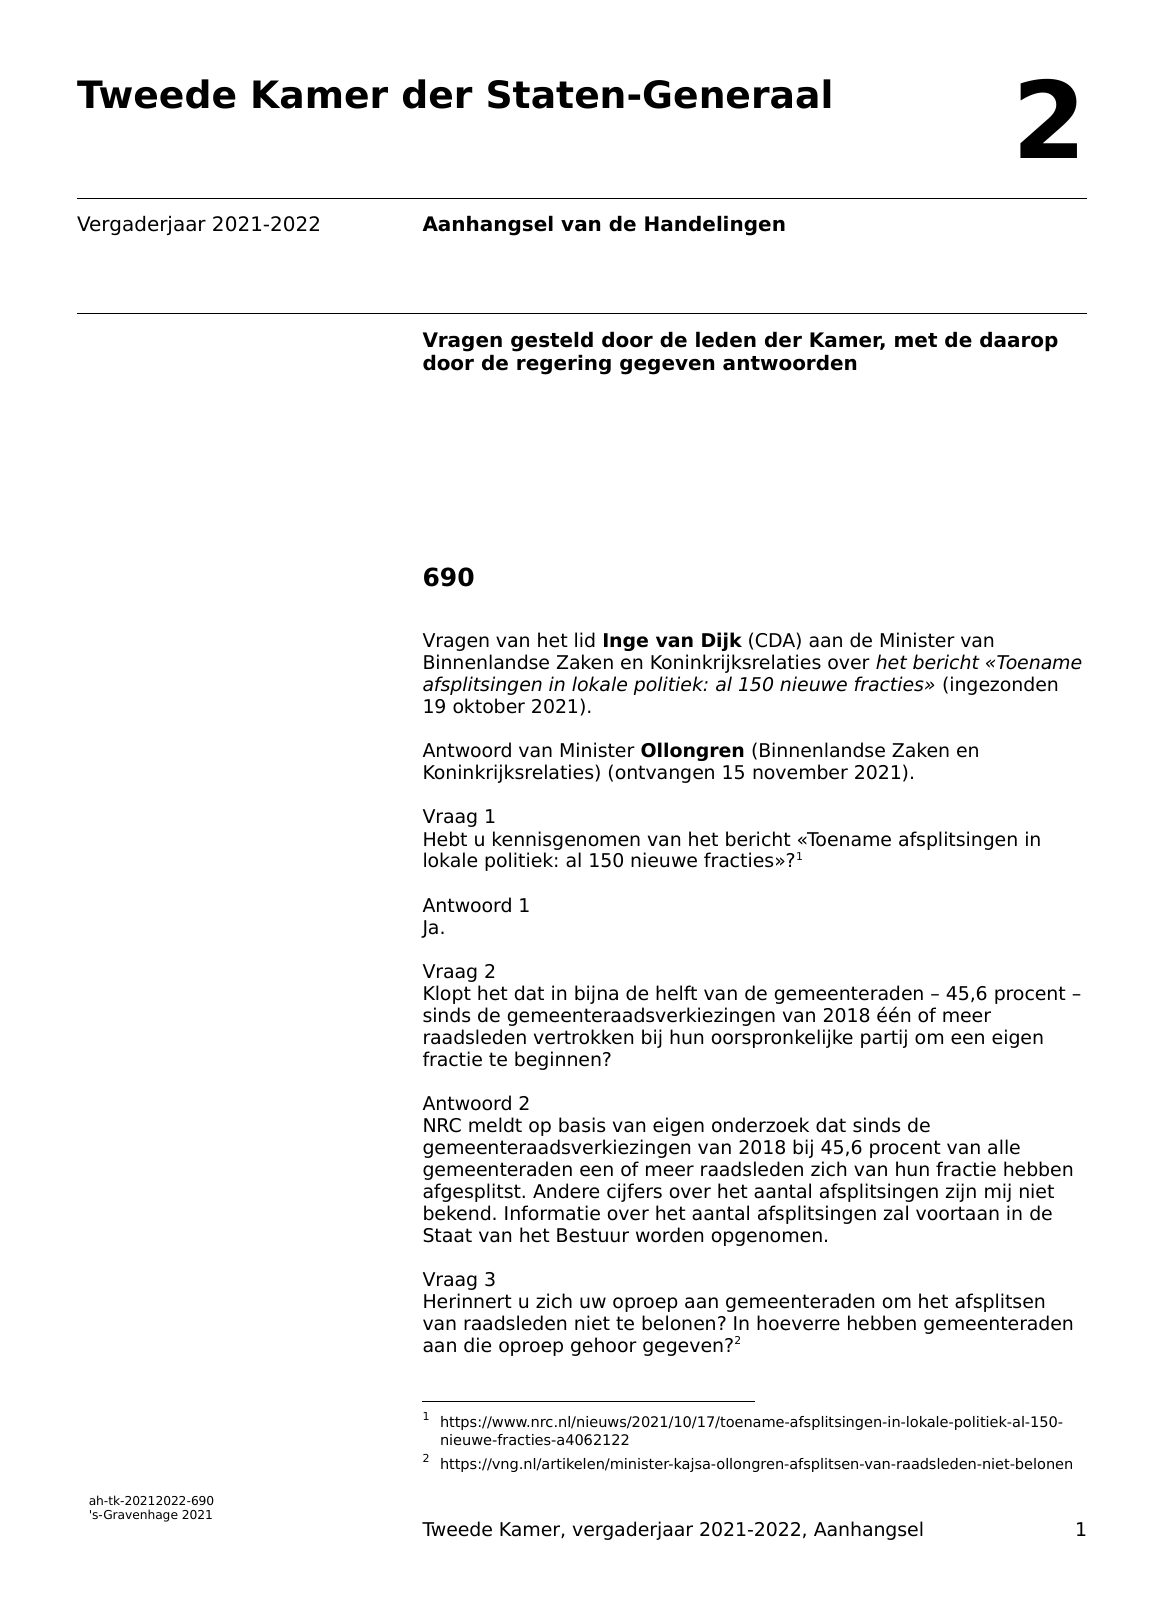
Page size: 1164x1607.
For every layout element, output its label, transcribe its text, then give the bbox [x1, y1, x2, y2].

text 690 [422, 563, 1087, 592]
text Antwoord 2 [422, 1093, 1087, 1115]
text https://www.nrc.nl/nieuws/2021/10/17/toename-afsplitsingen-in-lokale-politiek-al-150-nieuwe-fracties-a4062122 [422, 1410, 1087, 1449]
text NRC meldt op basis van eigen onderzoek dat sinds de gemeenteraadsverkiezingen van 2018 bij 45,6 procent van alle gemeenteraden een of meer raadsleden zich van hun fractie hebben afgesplitst. Andere cijfers over het aantal afsplitsingen zijn mij niet bekend. Informatie over het aantal afsplitsingen zal voortaan in de Staat van het Bestuur worden opgenomen. [422, 1115, 1087, 1247]
text Klopt het dat in bijna de helft van de gemeenteraden – 45,6 procent – sinds de gemeenteraadsverkiezingen van 2018 één of meer raadsleden vertrokken bij hun oorspronkelijke partij om een eigen fractie te beginnen? [422, 983, 1087, 1071]
text Vraag 3 [422, 1269, 1087, 1291]
text https://vng.nl/artikelen/minister-kajsa-ollongren-afsplitsen-van-raadsleden-niet-belonen [422, 1452, 1087, 1474]
text ah-tk-20212022-690 [88, 1494, 323, 1508]
table_cell Aanhangsel van de Handelingen [422, 199, 1087, 313]
text Vraag 1 [422, 806, 1087, 828]
table_cell [77, 314, 422, 375]
table_cell Vergaderjaar 2021-2022 [77, 199, 422, 313]
text Antwoord 1 [422, 894, 1087, 917]
text Vraag 2 [422, 961, 1087, 983]
table_header Tweede Kamer der Staten-Generaal [77, 59, 886, 198]
text Vragen van het lid Inge van Dijk (CDA) aan de Minister van Binnenlandse Zaken en Koninkrijksrelaties over het bericht «Toename afsplitsingen in lokale politiek: al 150 nieuwe fracties» (ingezonden 19 oktober 2021). [422, 630, 1087, 718]
text Herinnert u zich uw oproep aan gemeenteraden om het afsplitsen van raadsleden niet te belonen? In hoeverre hebben gemeenteraden aan die oproep gehoor gegeven? [422, 1291, 1087, 1357]
text Antwoord van Minister Ollongren (Binnenlandse Zaken en Koninkrijksrelaties) (ontvangen 15 november 2021). [422, 740, 1087, 784]
table_cell Vragen gesteld door de leden der Kamer, met de daarop door de regering gegeven antwoorden [422, 314, 1087, 375]
table_header 2 [886, 59, 1087, 198]
text Ja. [422, 917, 1087, 938]
text Hebt u kennisgenomen van het bericht «Toename afsplitsingen in lokale politiek: al 150 nieuwe fracties»? [422, 828, 1087, 872]
text 's-Gravenhage 2021 [88, 1508, 323, 1522]
